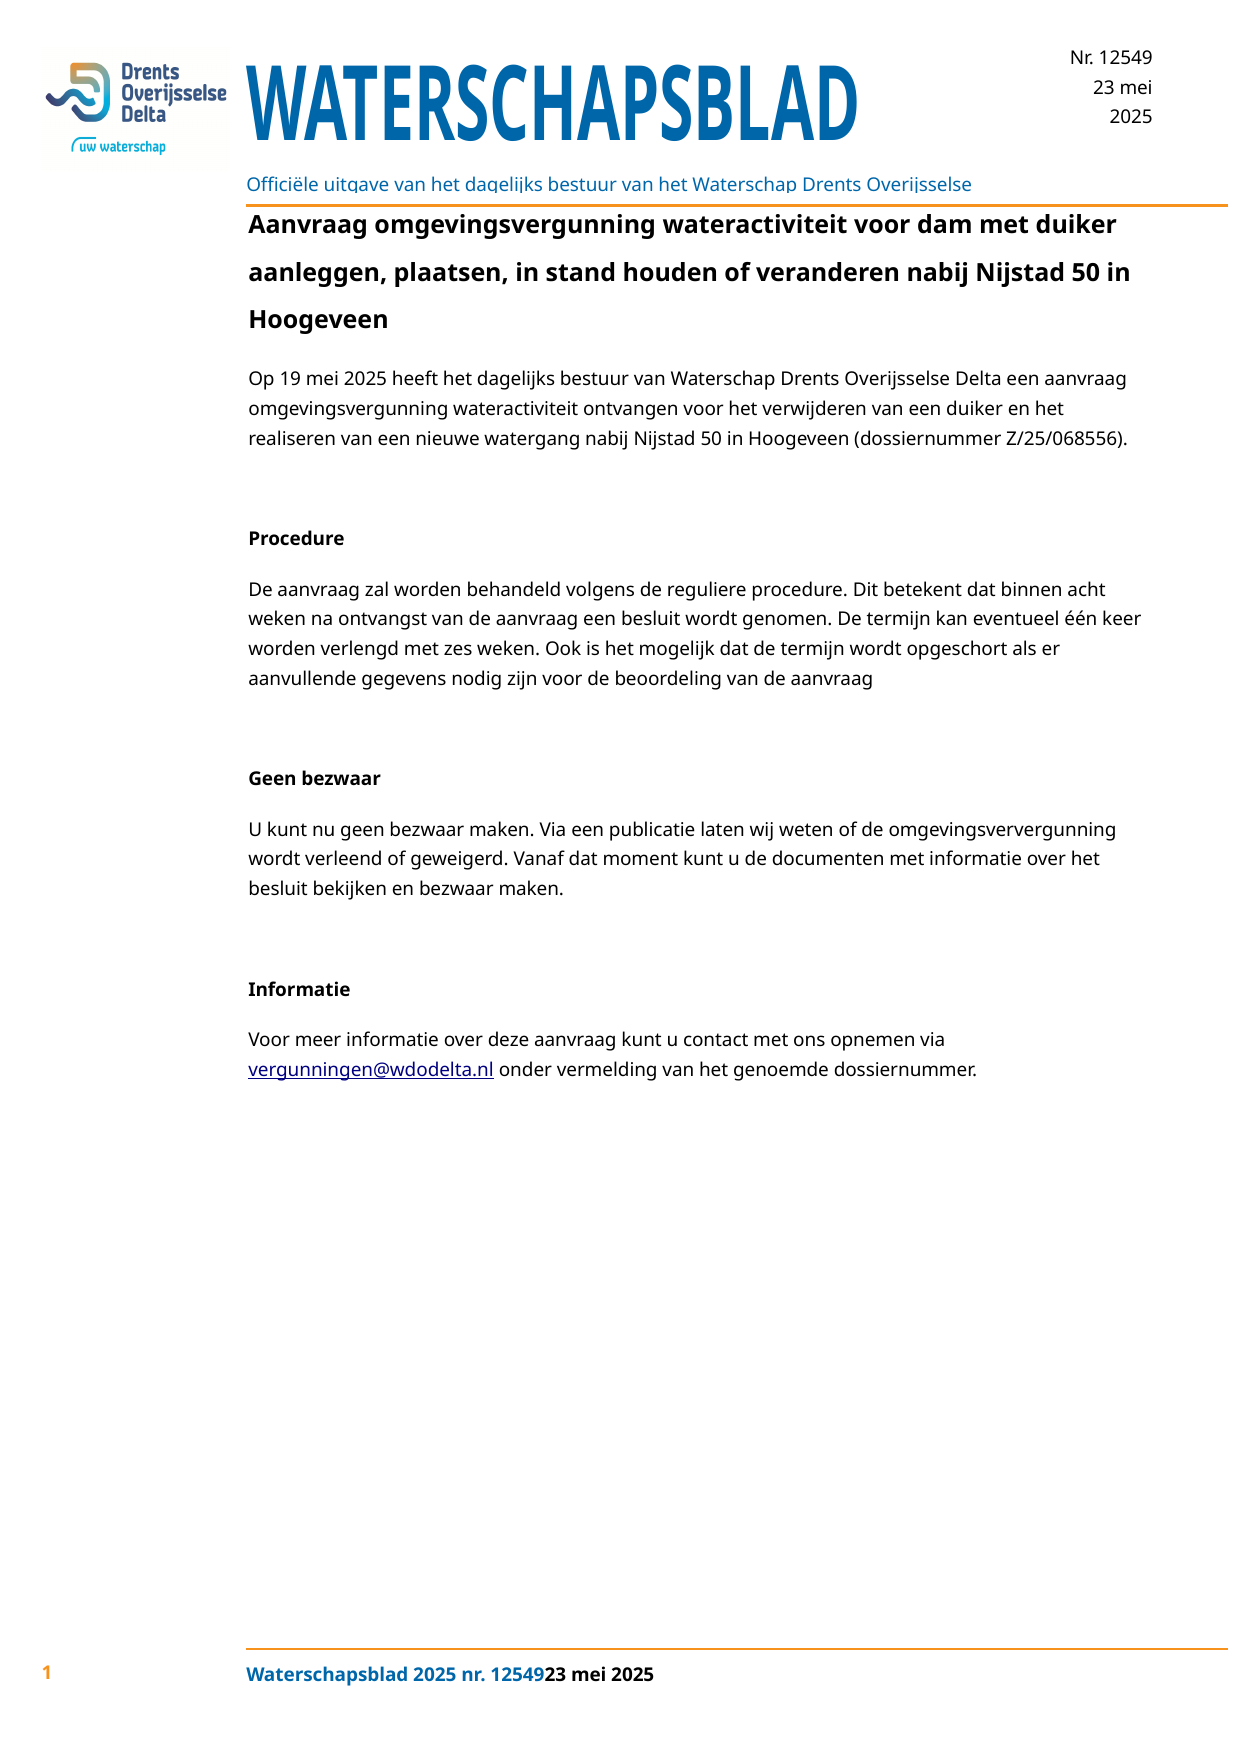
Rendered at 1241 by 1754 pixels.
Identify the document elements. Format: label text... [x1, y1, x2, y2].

text Geen bezwaar [248, 766, 1152, 791]
text U kunt nu geen bezwaar maken. Via een publicatie laten wij weten of de omgevingsververgunning wordt verleend of geweigerd. Vanaf dat moment kunt u de documenten met informatie over het besluit bekijken en bezwaar maken. [248, 816, 1152, 901]
text Procedure [248, 526, 1152, 551]
text Aanvraag omgevingsvergunning wateractiviteit voor dam met duiker aanleggen, plaatsen, in stand houden of veranderen nabij Nijstad 50 in Hoogeveen [248, 207, 1152, 336]
text Op 19 mei 2025 heeft het dagelijks bestuur van Waterschap Drents Overijsselse Delta een aanvraag omgevingsvergunning wateractiviteit ontvangen voor het verwijderen van een duiker en het realiseren van een nieuwe watergang nabij Nijstad 50 in Hoogeveen (dossiernummer Z/25/068556). [248, 366, 1152, 450]
picture [41, 47, 231, 172]
text Informatie [248, 976, 1152, 1002]
text Voor meer informatie over deze aanvraag kunt u contact met ons opnemen via vergunningen@wdodelta.nl onder vermelding van het genoemde dossiernummer. [248, 1026, 1152, 1082]
text De aanvraag zal worden behandeld volgens de reguliere procedure. Dit betekent dat binnen acht weken na ontvangst van de aanvraag een besluit wordt genomen. De termijn kan eventueel één keer worden verlengd met zes weken. Ook is het mogelijk dat de termijn wordt opgeschort als er aanvullende gegevens nodig zijn voor de beoordeling van de aanvraag [248, 576, 1152, 690]
